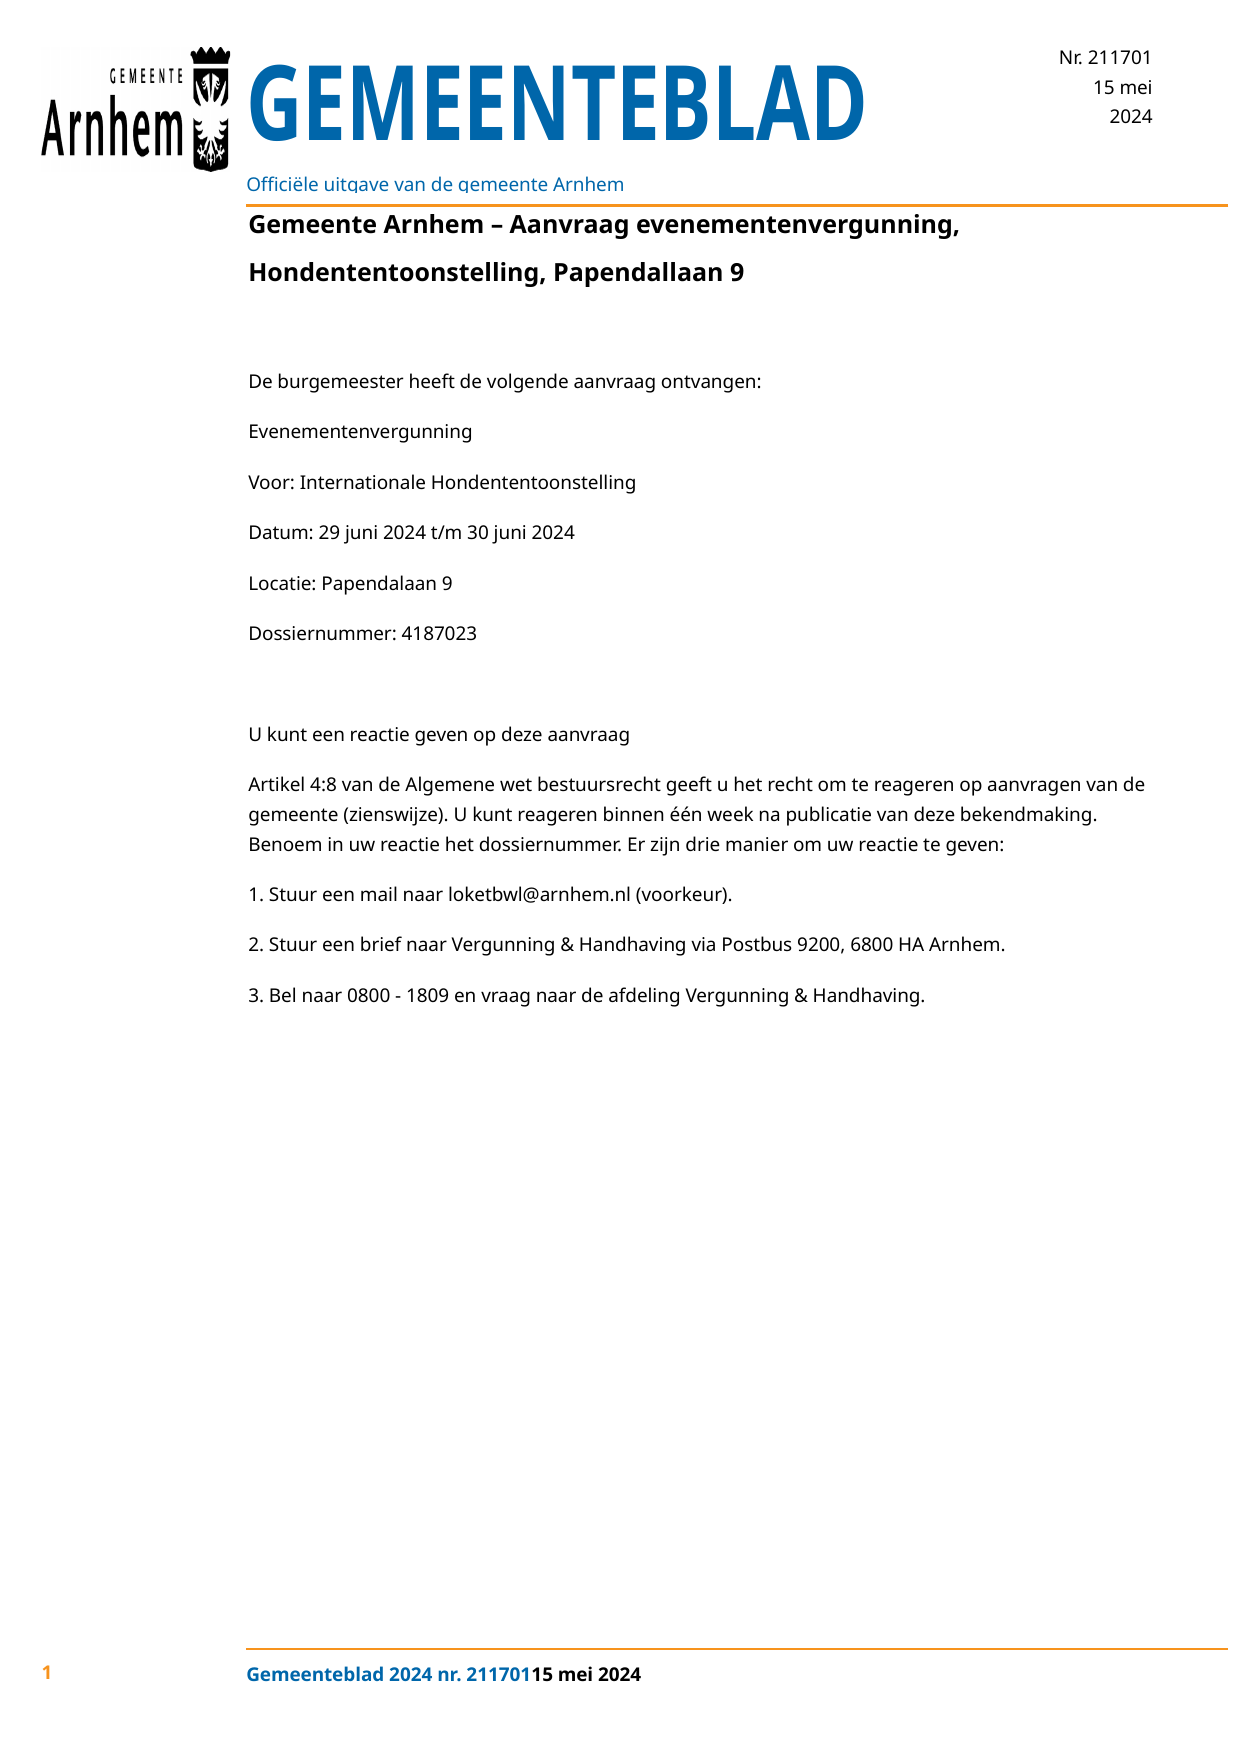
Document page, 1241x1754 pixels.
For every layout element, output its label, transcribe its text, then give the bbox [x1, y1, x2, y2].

text U kunt een reactie geven op deze aanvraag [248, 721, 1152, 747]
text Datum: 29 juni 2024 t/m 30 juni 2024 [248, 519, 1152, 545]
text 2. Stuur een brief naar Vergunning & Handhaving via Postbus 9200, 6800 HA Arnhem. [248, 932, 1152, 957]
text 3. Bel naar 0800 - 1809 en vraag naar de afdeling Vergunning & Handhaving. [248, 982, 1152, 1008]
text Voor: Internationale Hondententoonstelling [248, 469, 1152, 495]
picture [41, 47, 231, 172]
text Evenementenvergunning [248, 419, 1152, 444]
text Locatie: Papendalaan 9 [248, 570, 1152, 596]
text Dossiernummer: 4187023 [248, 620, 1152, 646]
text 1. Stuur een mail naar loketbwl@arnhem.nl (voorkeur). [248, 881, 1152, 907]
text De burgemeester heeft de volgende aanvraag ontvangen: [248, 368, 1152, 394]
text Gemeente Arnhem – Aanvraag evenementenvergunning, Hondententoonstelling, Papendallaan 9 [248, 207, 1152, 288]
text Artikel 4:8 van de Algemene wet bestuursrecht geeft u het recht om te reageren op aanvragen van de gemeente (zienswijze). U kunt reageren binnen één week na publicatie van deze bekendmaking. Benoem in uw reactie het dossiernummer. Er zijn drie manier om uw reactie te geven: [248, 772, 1152, 857]
